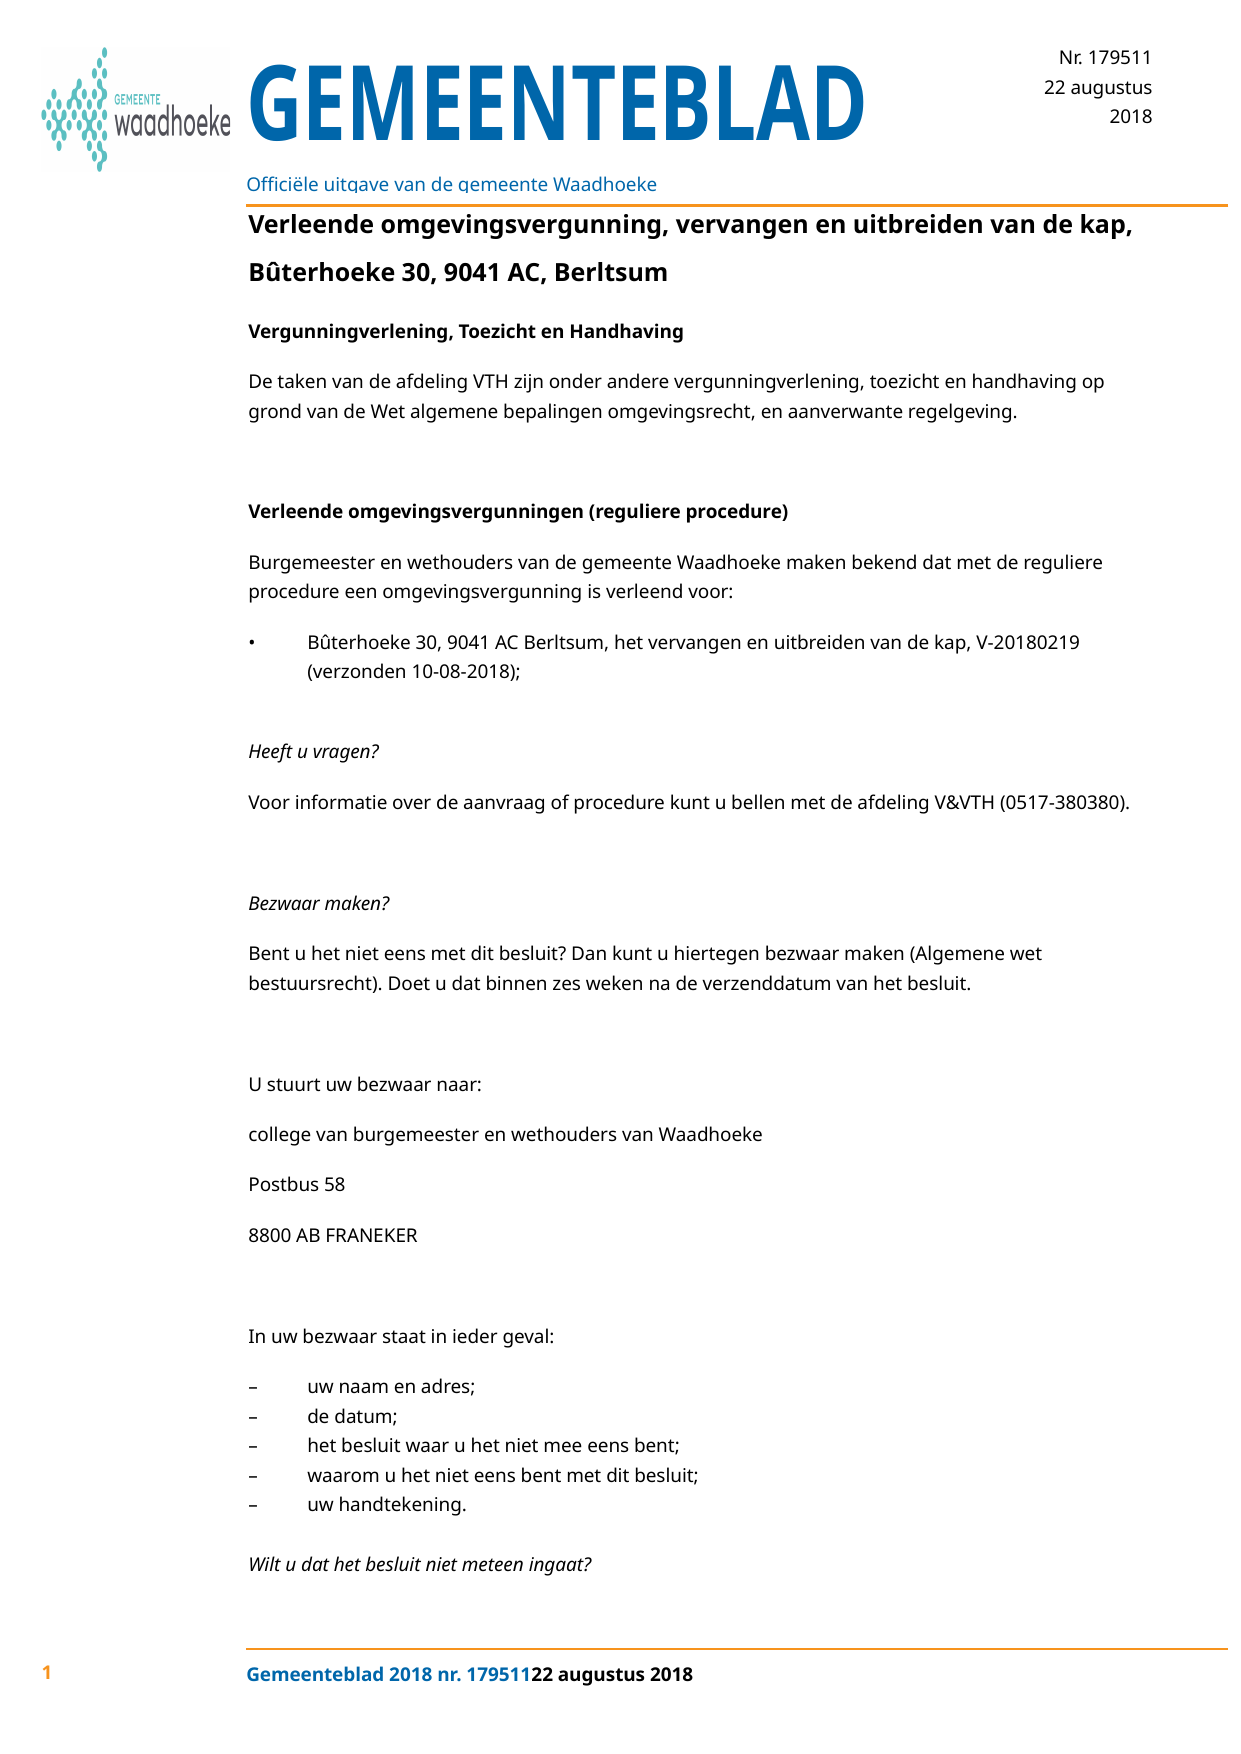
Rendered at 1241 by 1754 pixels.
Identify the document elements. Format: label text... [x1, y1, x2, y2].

list uw naam en adres; [248, 1373, 1152, 1399]
list waarom u het niet eens bent met dit besluit; [248, 1462, 1152, 1488]
text Heeft u vragen? [248, 739, 1152, 764]
list Bûterhoeke 30, 9041 AC Berltsum, het vervangen en uitbreiden van de kap, V-20180219 (verzonden 10-08-2018); [248, 629, 1152, 684]
list de datum; [248, 1403, 1152, 1429]
list uw handtekening. [248, 1492, 1152, 1517]
text Burgemeester en wethouders van de gemeente Waadhoeke maken bekend dat met de reguliere procedure een omgevingsvergunning is verleend voor: [248, 549, 1152, 604]
text Bezwaar maken? [248, 890, 1152, 916]
text Voor informatie over de aanvraag of procedure kunt u bellen met de afdeling V&VTH (0517-380380). [248, 789, 1152, 815]
text De taken van de afdeling VTH zijn onder andere vergunningverlening, toezicht en handhaving op grond van de Wet algemene bepalingen omgevingsrecht, en aanverwante regelgeving. [248, 368, 1152, 424]
text U stuurt uw bezwaar naar: [248, 1071, 1152, 1097]
text Verleende omgevingsvergunningen (reguliere procedure) [248, 499, 1152, 524]
picture [41, 47, 231, 172]
text Wilt u dat het besluit niet meteen ingaat? [248, 1551, 1152, 1577]
text In uw bezwaar staat in ieder geval: [248, 1323, 1152, 1349]
text 8800 AB FRANEKER [248, 1222, 1152, 1248]
text Verleende omgevingsvergunning, vervangen en uitbreiden van de kap, Bûterhoeke 30, 9041 AC, Berltsum [248, 207, 1152, 288]
text Vergunningverlening, Toezicht en Handhaving [248, 318, 1152, 344]
text college van burgemeester en wethouders van Waadhoeke [248, 1121, 1152, 1147]
text Bent u het niet eens met dit besluit? Dan kunt u hiertegen bezwaar maken (Algemene wet bestuursrecht). Doet u dat binnen zes weken na de verzenddatum van het besluit. [248, 940, 1152, 996]
text Postbus 58 [248, 1172, 1152, 1197]
list het besluit waar u het niet mee eens bent; [248, 1432, 1152, 1458]
